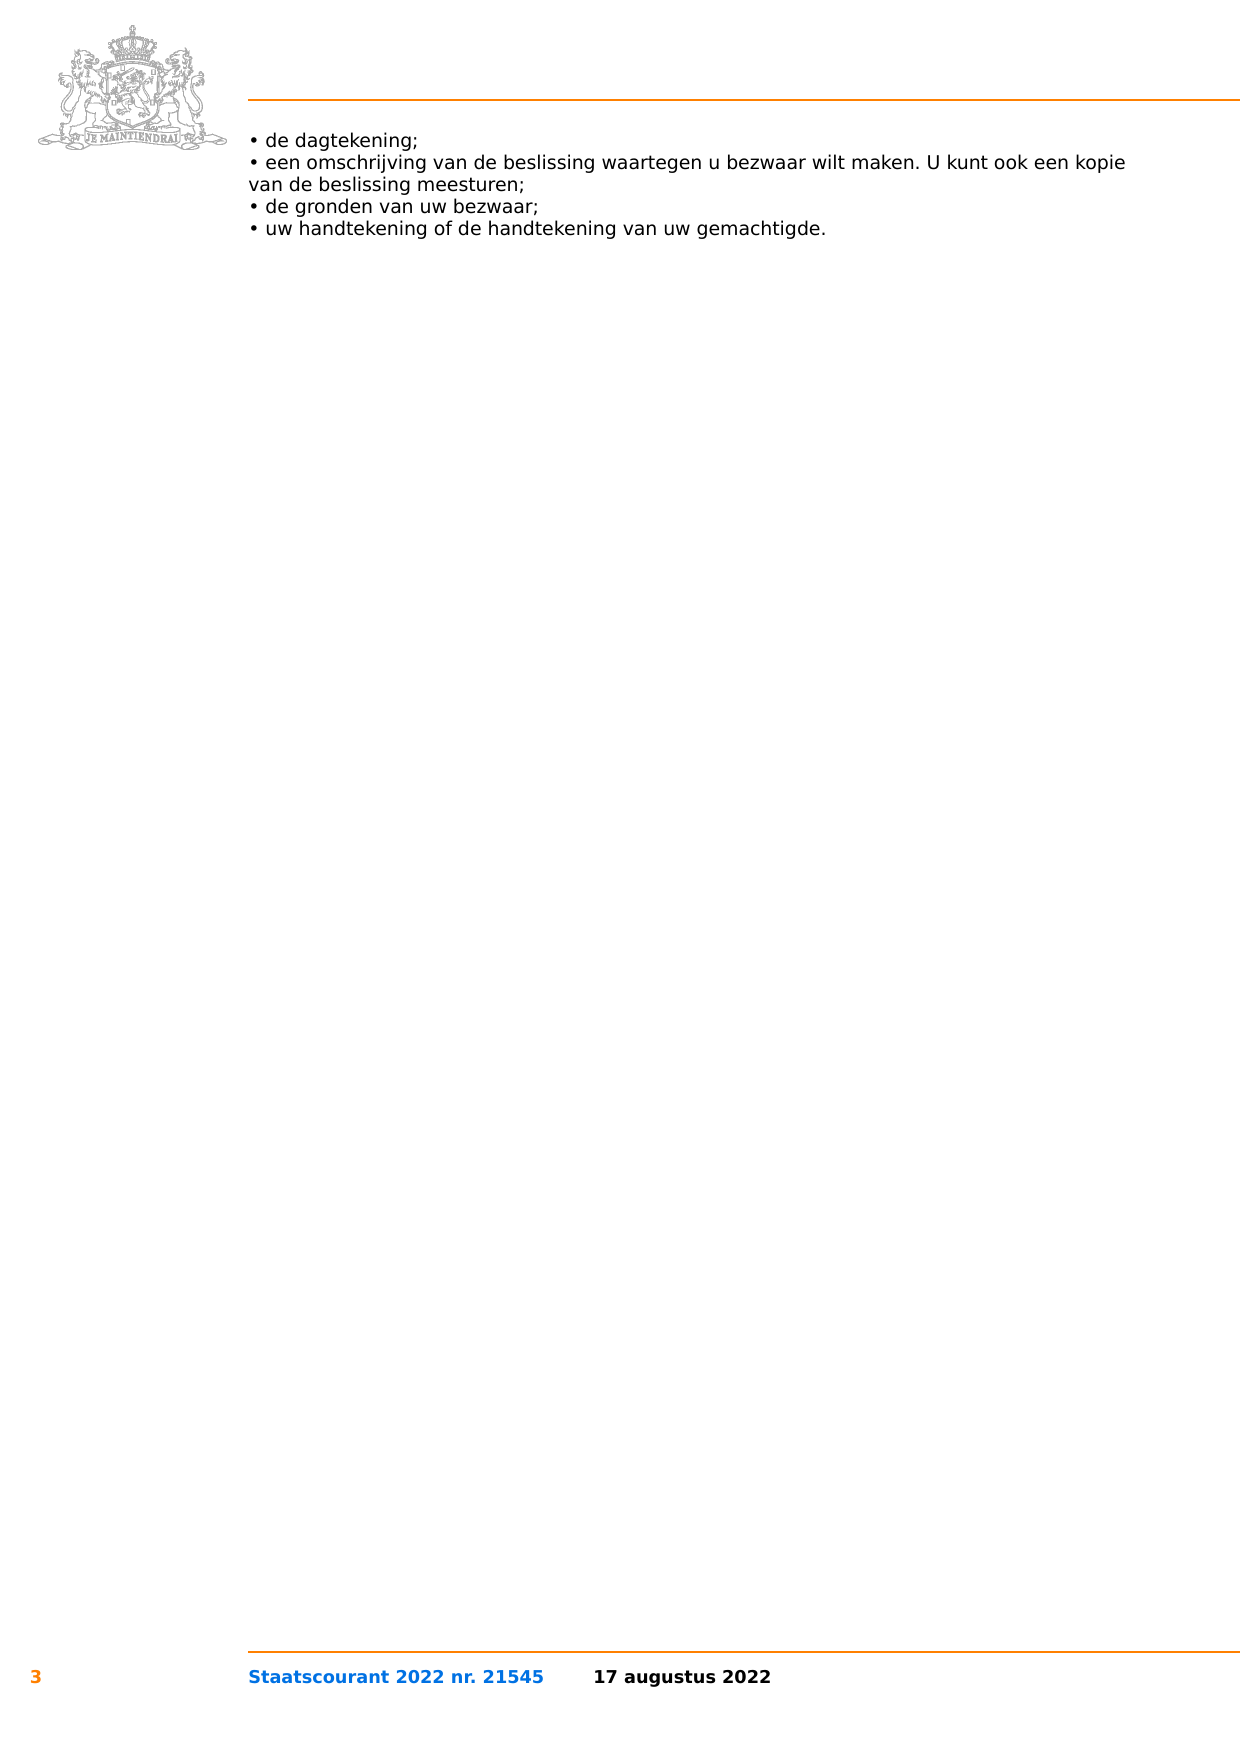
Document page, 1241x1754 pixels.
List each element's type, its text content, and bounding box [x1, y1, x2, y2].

picture [38, 25, 227, 150]
text • een omschrijving van de beslissing waartegen u bezwaar wilt maken. U kunt ook een kopie van de beslissing meesturen; [248, 152, 1163, 196]
text • uw handtekening of de handtekening van uw gemachtigde. [248, 218, 1163, 240]
text • de gronden van uw bezwaar; [248, 196, 1163, 218]
text • de dagtekening; [248, 130, 1163, 152]
